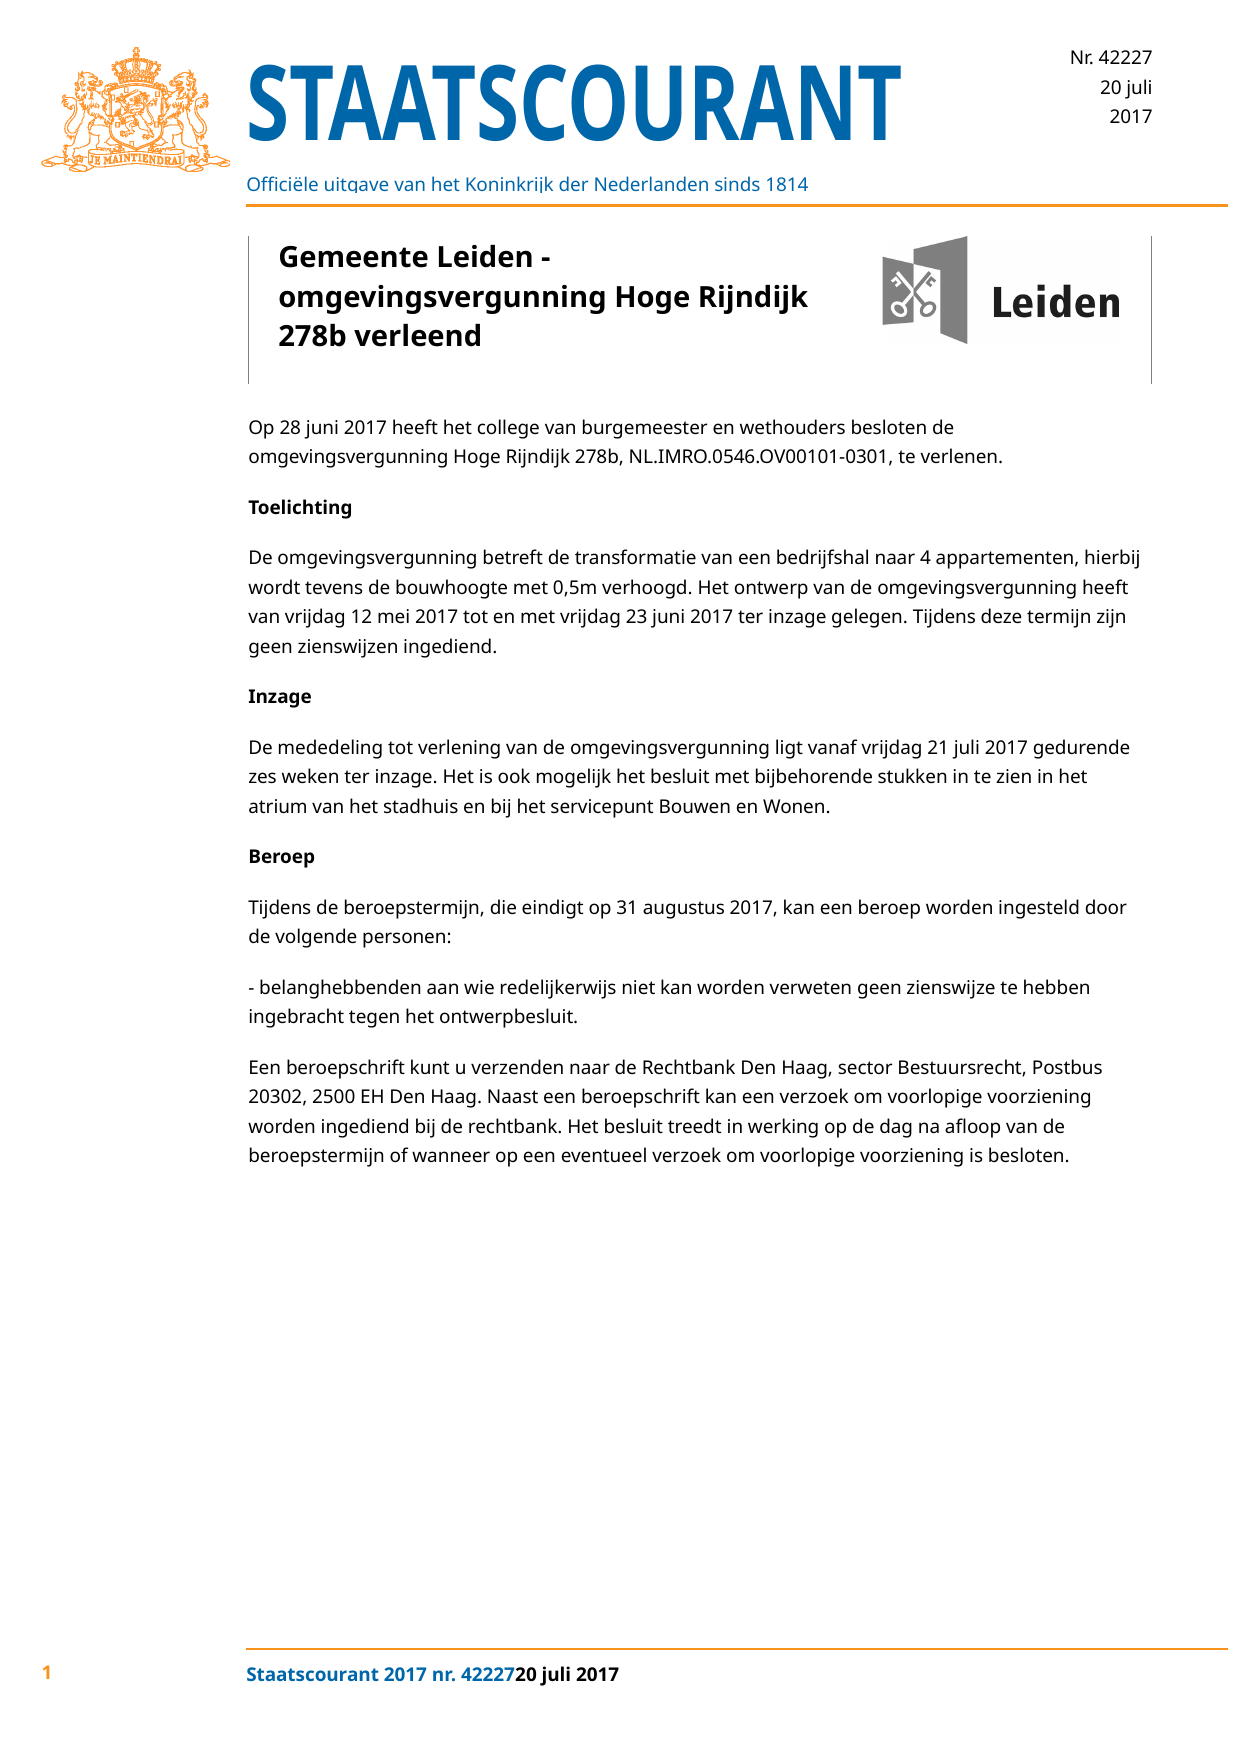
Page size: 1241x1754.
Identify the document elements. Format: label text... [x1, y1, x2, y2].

picture [882, 236, 1119, 344]
table_header [850, 236, 1151, 384]
text - belanghebbenden aan wie redelijkerwijs niet kan worden verweten geen zienswijze te hebben ingebracht tegen het ontwerpbesluit. [248, 974, 1152, 1029]
text Een beroepschrift kunt u verzenden naar de Rechtbank Den Haag, sector Bestuursrecht, Postbus 20302, 2500 EH Den Haag. Naast een beroepschrift kan een verzoek om voorlopige voorziening worden ingediend bij de rechtbank. Het besluit treedt in werking op de dag na afloop van de beroepstermijn of wanneer op een eventueel verzoek om voorlopige voorziening is besloten. [248, 1054, 1152, 1168]
text Op 28 juni 2017 heeft het college van burgemeester en wethouders besloten de omgevingsvergunning Hoge Rijndijk 278b, NL.IMRO.0546.OV00101-0301, te verlenen. [248, 414, 1152, 469]
table_header Gemeente Leiden - omgevingsvergunning Hoge Rijndijk 278b verleend [249, 236, 850, 384]
picture [41, 47, 231, 172]
text Beroep [248, 843, 1152, 869]
text De mededeling tot verlening van de omgevingsvergunning ligt vanaf vrijdag 21 juli 2017 gedurende zes weken ter inzage. Het is ook mogelijk het besluit met bijbehorende stukken in te zien in het atrium van het stadhuis en bij het servicepunt Bouwen en Wonen. [248, 734, 1152, 819]
text Toelichting [248, 494, 1152, 520]
text Tijdens de beroepstermijn, die eindigt op 31 augustus 2017, kan een beroep worden ingesteld door de volgende personen: [248, 894, 1152, 949]
text Inzage [248, 683, 1152, 709]
text De omgevingsvergunning betreft de transformatie van een bedrijfshal naar 4 appartementen, hierbij wordt tevens de bouwhoogte met 0,5m verhoogd. Het ontwerp van de omgevingsvergunning heeft van vrijdag 12 mei 2017 tot en met vrijdag 23 juni 2017 ter inzage gelegen. Tijdens deze termijn zijn geen zienswijzen ingediend. [248, 544, 1152, 659]
